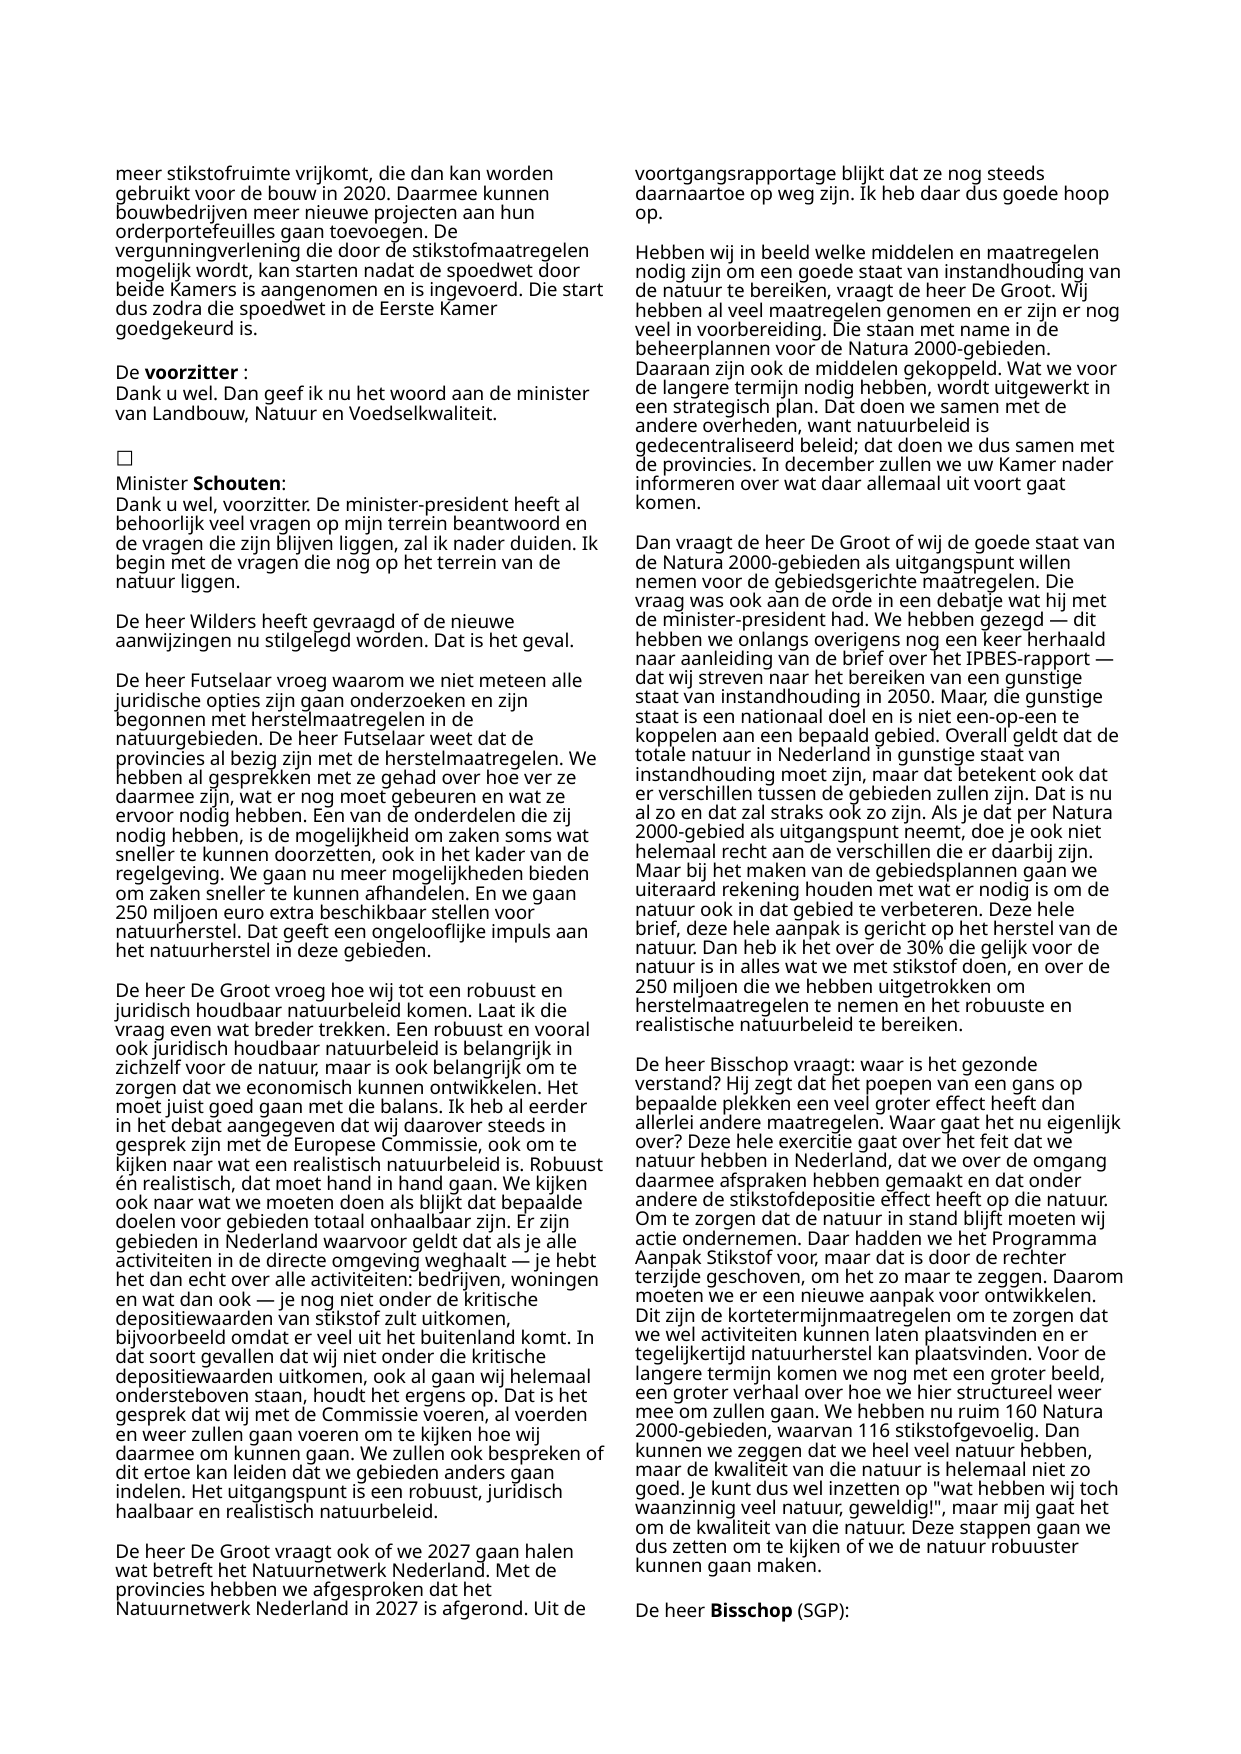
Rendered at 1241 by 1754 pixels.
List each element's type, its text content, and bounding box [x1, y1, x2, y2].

text De heer Bisschop (SGP): [635, 1597, 1125, 1623]
text De heer Bisschop vraagt: waar is het gezonde verstand? Hij zegt dat het poepen van een gans op bepaalde plekken een veel groter effect heeft dan allerlei andere maatregelen. Waar gaat het nu eigenlijk over? Deze hele exercitie gaat over het feit dat we natuur hebben in Nederland, dat we over de omgang daarmee afspraken hebben gemaakt en dat onder andere de stikstofdepositie effect heeft op die natuur. Om te zorgen dat de natuur in stand blijft moeten wij actie ondernemen. Daar hadden we het Programma Aanpak Stikstof voor, maar dat is door de rechter terzijde geschoven, om het zo maar te zeggen. Daarom moeten we er een nieuwe aanpak voor ontwikkelen. Dit zijn de kortetermijnmaatregelen om te zorgen dat we wel activiteiten kunnen laten plaatsvinden en er tegelijkertijd natuurherstel kan plaatsvinden. Voor de langere termijn komen we nog met een groter beeld, een groter verhaal over hoe we hier structureel weer mee om zullen gaan. We hebben nu ruim 160 Natura 2000-gebieden, waarvan 116 stikstofgevoelig. Dan kunnen we zeggen dat we heel veel natuur hebben, maar de kwaliteit van die natuur is helemaal niet zo goed. Je kunt dus wel inzetten op "wat hebben wij toch waanzinnig veel natuur, geweldig!", maar mij gaat het om de kwaliteit van die natuur. Deze stappen gaan we dus zetten om te kijken of we de natuur robuuster kunnen gaan maken. [635, 1056, 1125, 1576]
text Minister Schouten: [115, 470, 605, 496]
text voortgangsrapportage blijkt dat ze nog steeds daarnaartoe op weg zijn. Ik heb daar dus goede hoop op. [635, 165, 1125, 223]
text Hebben wij in beeld welke middelen en maatregelen nodig zijn om een goede staat van instandhouding van de natuur te bereiken, vraagt de heer De Groot. Wij hebben al veel maatregelen genomen en er zijn er nog veel in voorbereiding. Die staan met name in de beheerplannen voor de Natura 2000-gebieden. Daaraan zijn ook de middelen gekoppeld. Wat we voor de langere termijn nodig hebben, wordt uitgewerkt in een strategisch plan. Dat doen we samen met de andere overheden, want natuurbeleid is gedecentraliseerd beleid; dat doen we dus samen met de provincies. In december zullen we uw Kamer nader informeren over wat daar allemaal uit voort gaat komen. [635, 244, 1125, 514]
text De heer Futselaar vroeg waarom we niet meteen alle juridische opties zijn gaan onderzoeken en zijn begonnen met herstelmaatregelen in de natuurgebieden. De heer Futselaar weet dat de provincies al bezig zijn met de herstelmaatregelen. We hebben al gesprekken met ze gehad over hoe ver ze daarmee zijn, wat er nog moet gebeuren en wat ze ervoor nodig hebben. Een van de onderdelen die zij nodig hebben, is de mogelijkheid om zaken soms wat sneller te kunnen doorzetten, ook in het kader van de regelgeving. We gaan nu meer mogelijkheden bieden om zaken sneller te kunnen afhandelen. En we gaan 250 miljoen euro extra beschikbaar stellen voor natuurherstel. Dat geeft een ongelooflijke impuls aan het natuurherstel in deze gebieden. [115, 672, 605, 962]
text De voorzitter : [115, 359, 605, 385]
text Dank u wel. Dan geef ik nu het woord aan de minister van Landbouw, Natuur en Voedselkwaliteit. [115, 385, 605, 424]
text ⬜ [115, 445, 605, 470]
text Dan vraagt de heer De Groot of wij de goede staat van de Natura 2000-gebieden als uitgangspunt willen nemen voor de gebiedsgerichte maatregelen. Die vraag was ook aan de orde in een debatje wat hij met de minister-president had. We hebben gezegd — dit hebben we onlangs overigens nog een keer herhaald naar aanleiding van de brief over het IPBES-rapport — dat wij streven naar het bereiken van een gunstige staat van instandhouding in 2050. Maar, die gunstige staat is een nationaal doel en is niet een-op-een te koppelen aan een bepaald gebied. Overall geldt dat de totale natuur in Nederland in gunstige staat van instandhouding moet zijn, maar dat betekent ook dat er verschillen tussen de gebieden zullen zijn. Dat is nu al zo en dat zal straks ook zo zijn. Als je dat per Natura 2000-gebied als uitgangspunt neemt, doe je ook niet helemaal recht aan de verschillen die er daarbij zijn. Maar bij het maken van de gebiedsplannen gaan we uiteraard rekening houden met wat er nodig is om de natuur ook in dat gebied te verbeteren. Deze hele brief, deze hele aanpak is gericht op het herstel van de natuur. Dan heb ik het over de 30% die gelijk voor de natuur is in alles wat we met stikstof doen, en over de 250 miljoen die we hebben uitgetrokken om herstelmaatregelen te nemen en het robuuste en realistische natuurbeleid te bereiken. [635, 534, 1125, 1035]
text De heer De Groot vraagt ook of we 2027 gaan halen wat betreft het Natuurnetwerk Nederland. Met de provincies hebben we afgesproken dat het Natuurnetwerk Nederland in 2027 is afgerond. Uit de [115, 1543, 605, 1620]
text De heer Wilders heeft gevraagd of de nieuwe aanwijzingen nu stilgelegd worden. Dat is het geval. [115, 613, 605, 652]
text meer stikstofruimte vrijkomt, die dan kan worden gebruikt voor de bouw in 2020. Daarmee kunnen bouwbedrijven meer nieuwe projecten aan hun orderportefeuilles gaan toevoegen. De vergunningverlening die door de stikstofmaatregelen mogelijk wordt, kan starten nadat de spoedwet door beide Kamers is aangenomen en is ingevoerd. Die start dus zodra die spoedwet in de Eerste Kamer goedgekeurd is. [115, 165, 605, 339]
text Dank u wel, voorzitter. De minister-president heeft al behoorlijk veel vragen op mijn terrein beantwoord en de vragen die zijn blijven liggen, zal ik nader duiden. Ik begin met de vragen die nog op het terrein van de natuur liggen. [115, 496, 605, 592]
text De heer De Groot vroeg hoe wij tot een robuust en juridisch houdbaar natuurbeleid komen. Laat ik die vraag even wat breder trekken. Een robuust en vooral ook juridisch houdbaar natuurbeleid is belangrijk in zichzelf voor de natuur, maar is ook belangrijk om te zorgen dat we economisch kunnen ontwikkelen. Het moet juist goed gaan met die balans. Ik heb al eerder in het debat aangegeven dat wij daarover steeds in gesprek zijn met de Europese Commissie, ook om te kijken naar wat een realistisch natuurbeleid is. Robuust én realistisch, dat moet hand in hand gaan. We kijken ook naar wat we moeten doen als blijkt dat bepaalde doelen voor gebieden totaal onhaalbaar zijn. Er zijn gebieden in Nederland waarvoor geldt dat als je alle activiteiten in de directe omgeving weghaalt — je hebt het dan echt over alle activiteiten: bedrijven, woningen en wat dan ook — je nog niet onder de kritische depositiewaarden van stikstof zult uitkomen, bijvoorbeeld omdat er veel uit het buitenland komt. In dat soort gevallen dat wij niet onder die kritische depositiewaarden uitkomen, ook al gaan wij helemaal ondersteboven staan, houdt het ergens op. Dat is het gesprek dat wij met de Commissie voeren, al voerden en weer zullen gaan voeren om te kijken hoe wij daarmee om kunnen gaan. We zullen ook bespreken of dit ertoe kan leiden dat we gebieden anders gaan indelen. Het uitgangspunt is een robuust, juridisch haalbaar en realistisch natuurbeleid. [115, 982, 605, 1522]
